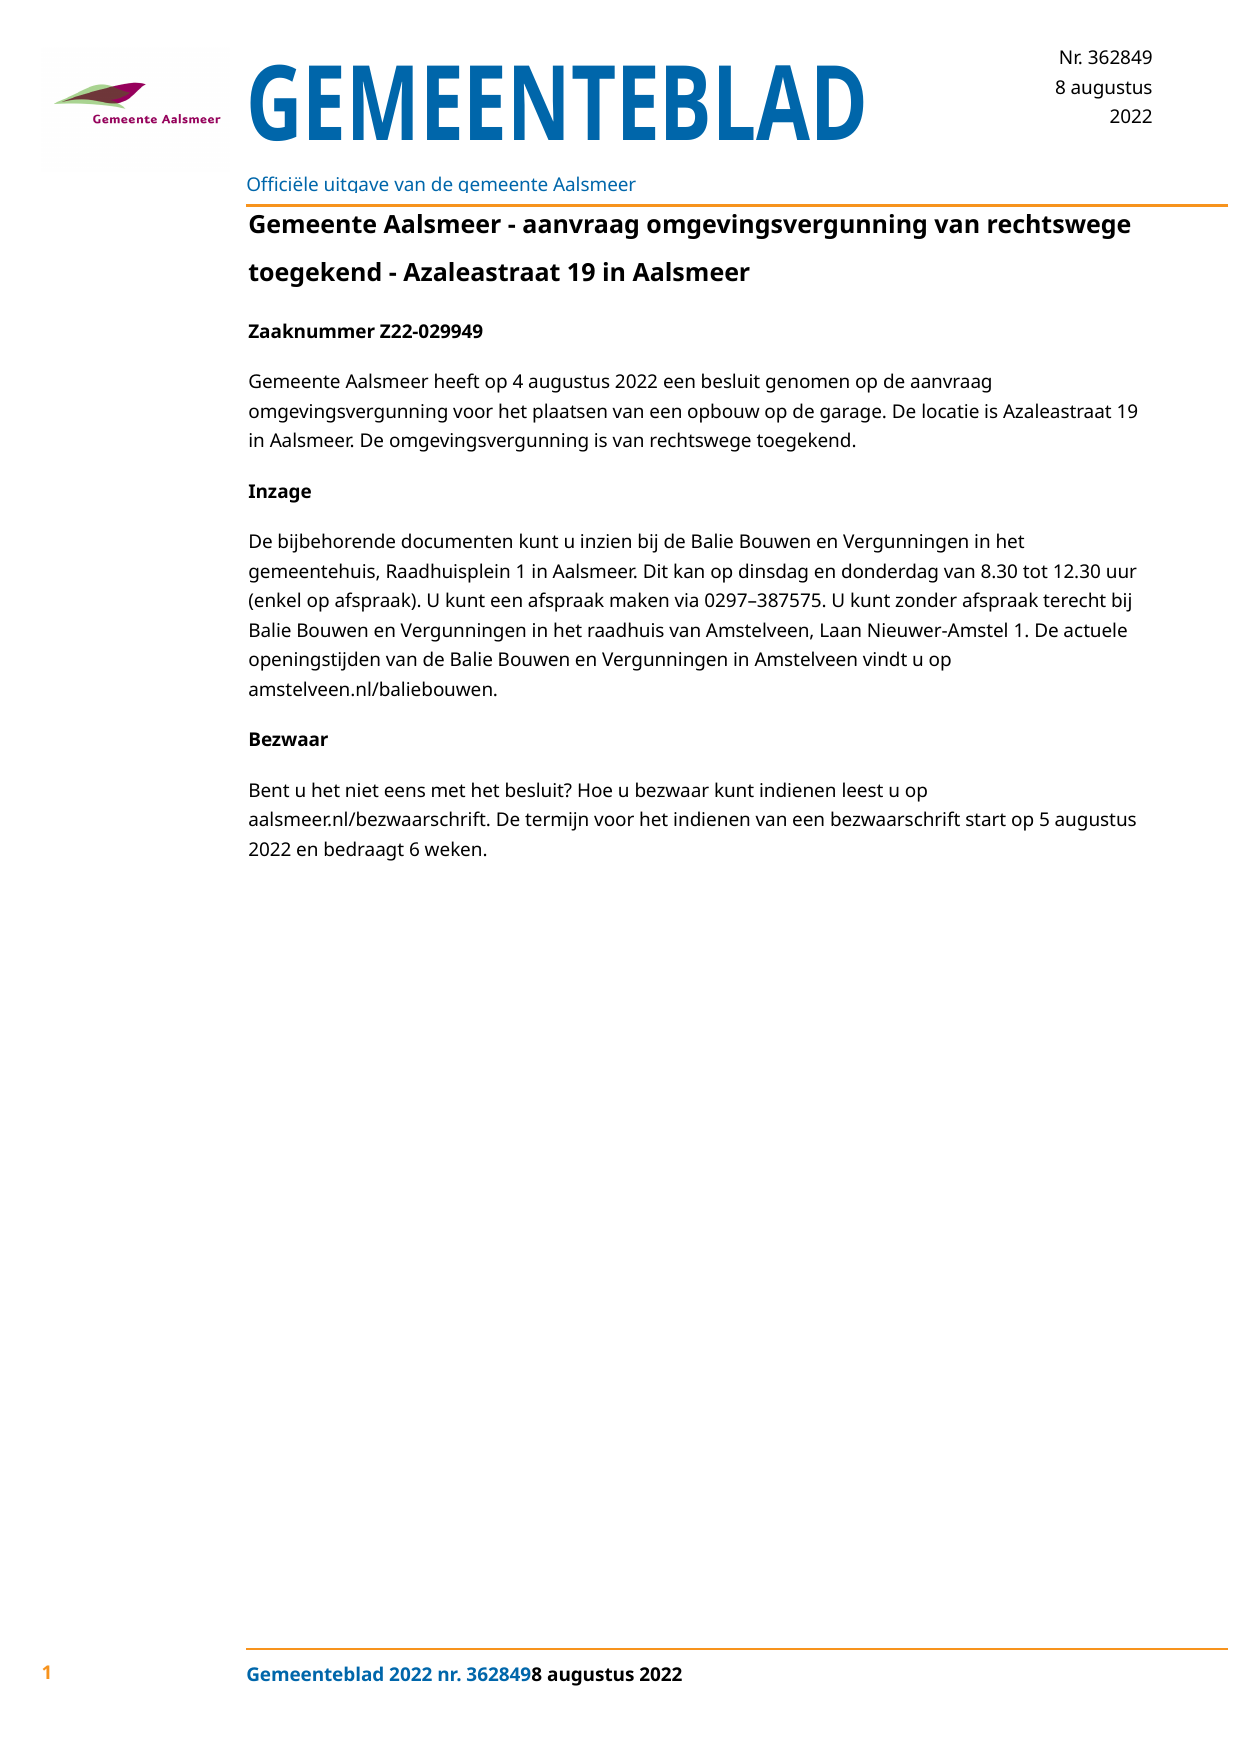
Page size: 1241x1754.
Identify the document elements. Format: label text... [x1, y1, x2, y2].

text De bijbehorende documenten kunt u inzien bij de Balie Bouwen en Vergunningen in het gemeentehuis, Raadhuisplein 1 in Aalsmeer. Dit kan op dinsdag en donderdag van 8.30 tot 12.30 uur (enkel op afspraak). U kunt een afspraak maken via 0297–387575. U kunt zonder afspraak terecht bij Balie Bouwen en Vergunningen in het raadhuis van Amstelveen, Laan Nieuwer-Amstel 1. De actuele openingstijden van de Balie Bouwen en Vergunningen in Amstelveen vindt u op amstelveen.nl/baliebouwen. [248, 528, 1152, 702]
text Zaaknummer Z22-029949 [248, 318, 1152, 344]
text Bezwaar [248, 727, 1152, 752]
picture [41, 47, 231, 172]
text Gemeente Aalsmeer - aanvraag omgevingsvergunning van rechtswege toegekend - Azaleastraat 19 in Aalsmeer [248, 207, 1152, 288]
text Bent u het niet eens met het besluit? Hoe u bezwaar kunt indienen leest u op aalsmeer.nl/bezwaarschrift. De termijn voor het indienen van een bezwaarschrift start op 5 augustus 2022 en bedraagt 6 weken. [248, 777, 1152, 862]
text Inzage [248, 478, 1152, 504]
text Gemeente Aalsmeer heeft op 4 augustus 2022 een besluit genomen op de aanvraag omgevingsvergunning voor het plaatsen van een opbouw op de garage. De locatie is Azaleastraat 19 in Aalsmeer. De omgevingsvergunning is van rechtswege toegekend. [248, 368, 1152, 453]
